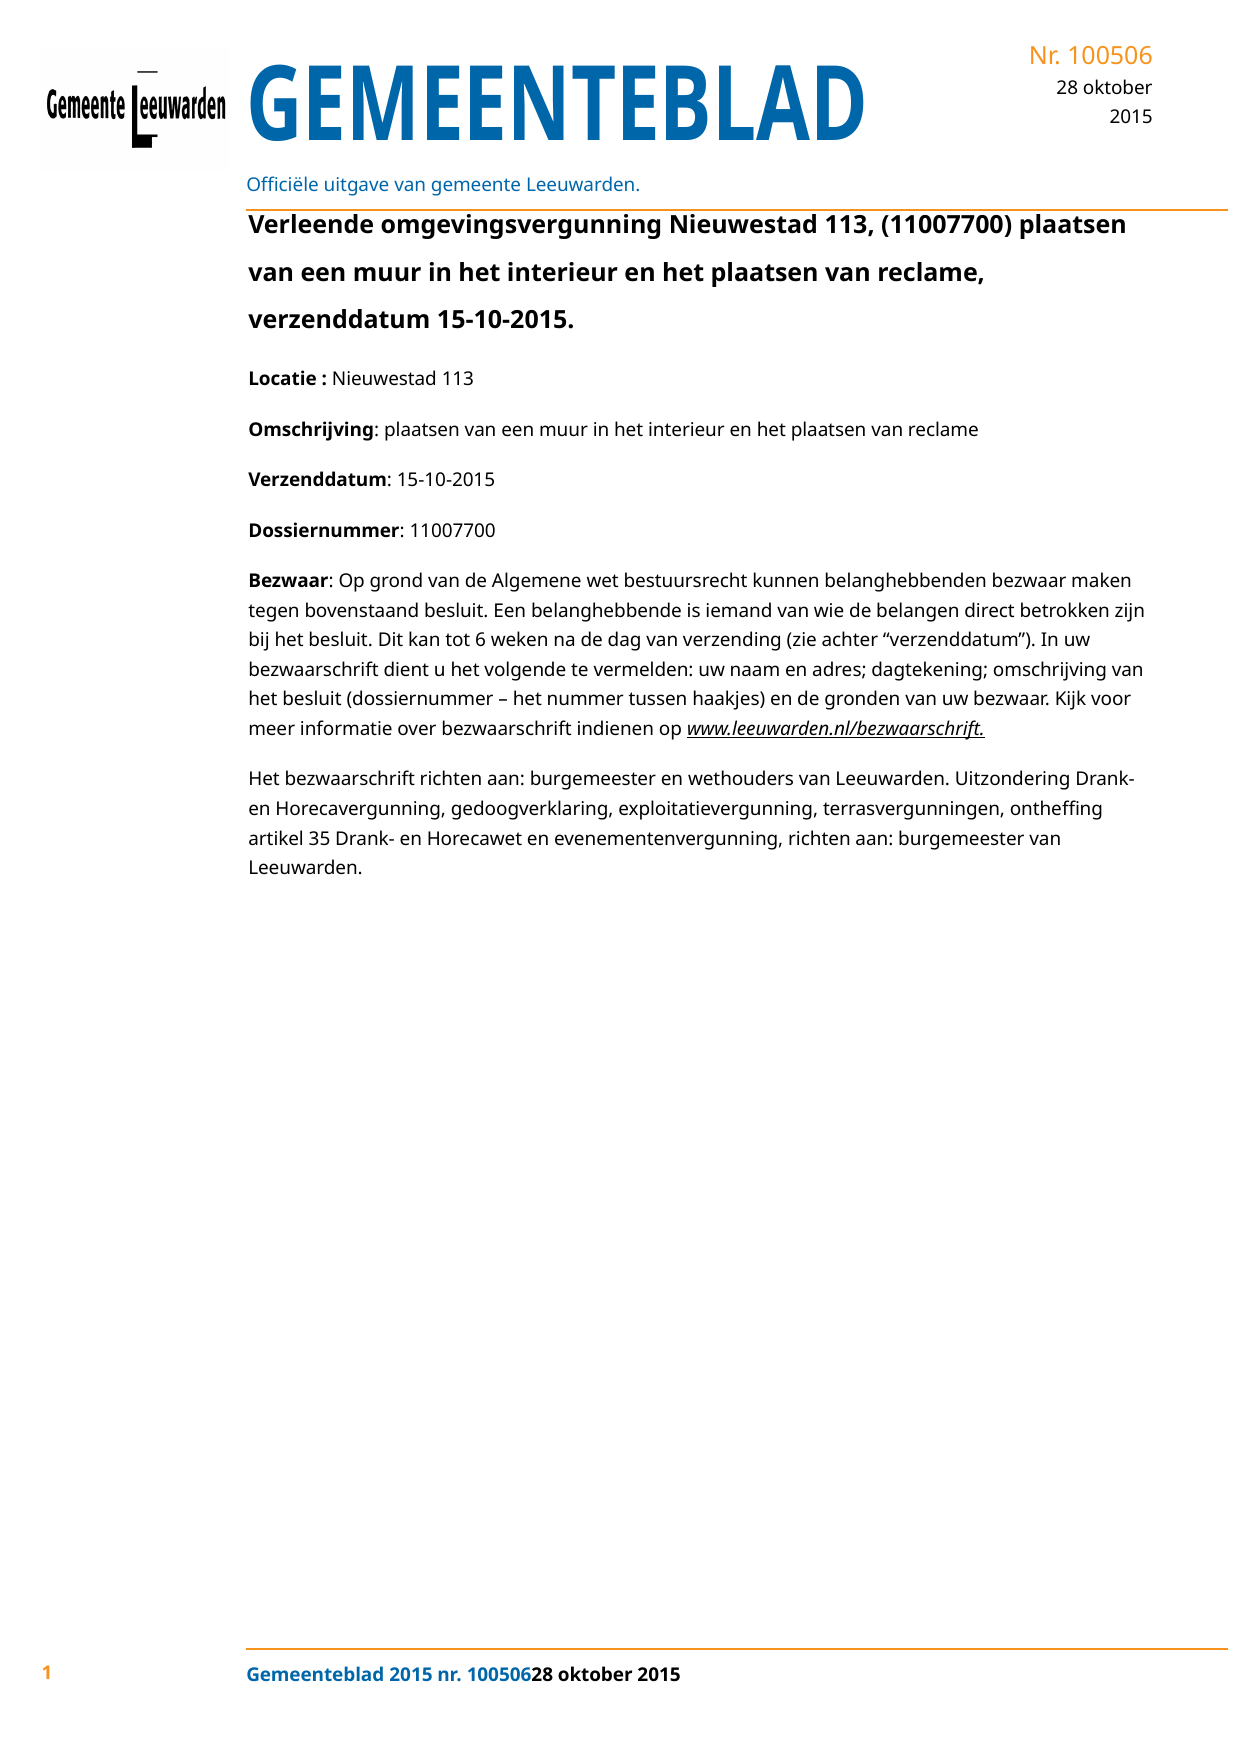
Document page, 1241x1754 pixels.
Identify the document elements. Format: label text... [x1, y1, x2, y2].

text Verzenddatum: 15-10-2015 [248, 466, 1152, 492]
picture [41, 47, 231, 172]
text Het bezwaarschrift richten aan: burgemeester en wethouders van Leeuwarden. Uitzondering Drank- en Horecavergunning, gedoogverklaring, exploitatievergunning, terrasvergunningen, ontheffing artikel 35 Drank- en Horecawet en evenementenvergunning, richten aan: burgemeester van Leeuwarden. [248, 766, 1152, 880]
text Omschrijving: plaatsen van een muur in het interieur en het plaatsen van reclame [248, 416, 1152, 442]
text Verleende omgevingsvergunning Nieuwestad 113, (11007700) plaatsen van een muur in het interieur en het plaatsen van reclame, verzenddatum 15-10-2015. [248, 211, 1152, 336]
text Bezwaar: Op grond van de Algemene wet bestuursrecht kunnen belanghebbenden bezwaar maken tegen bovenstaand besluit. Een belanghebbende is iemand van wie de belangen direct betrokken zijn bij het besluit. Dit kan tot 6 weken na de dag van verzending (zie achter “verzenddatum”). In uw bezwaarschrift dient u het volgende te vermelden: uw naam en adres; dagtekening; omschrijving van het besluit (dossiernummer – het nummer tussen haakjes) en de gronden van uw bezwaar. Kijk voor meer informatie over bezwaarschrift indienen op www.leeuwarden.nl/bezwaarschrift. [248, 567, 1152, 741]
text Locatie : Nieuwestad 113 [248, 366, 1152, 391]
text Dossiernummer: 11007700 [248, 517, 1152, 542]
